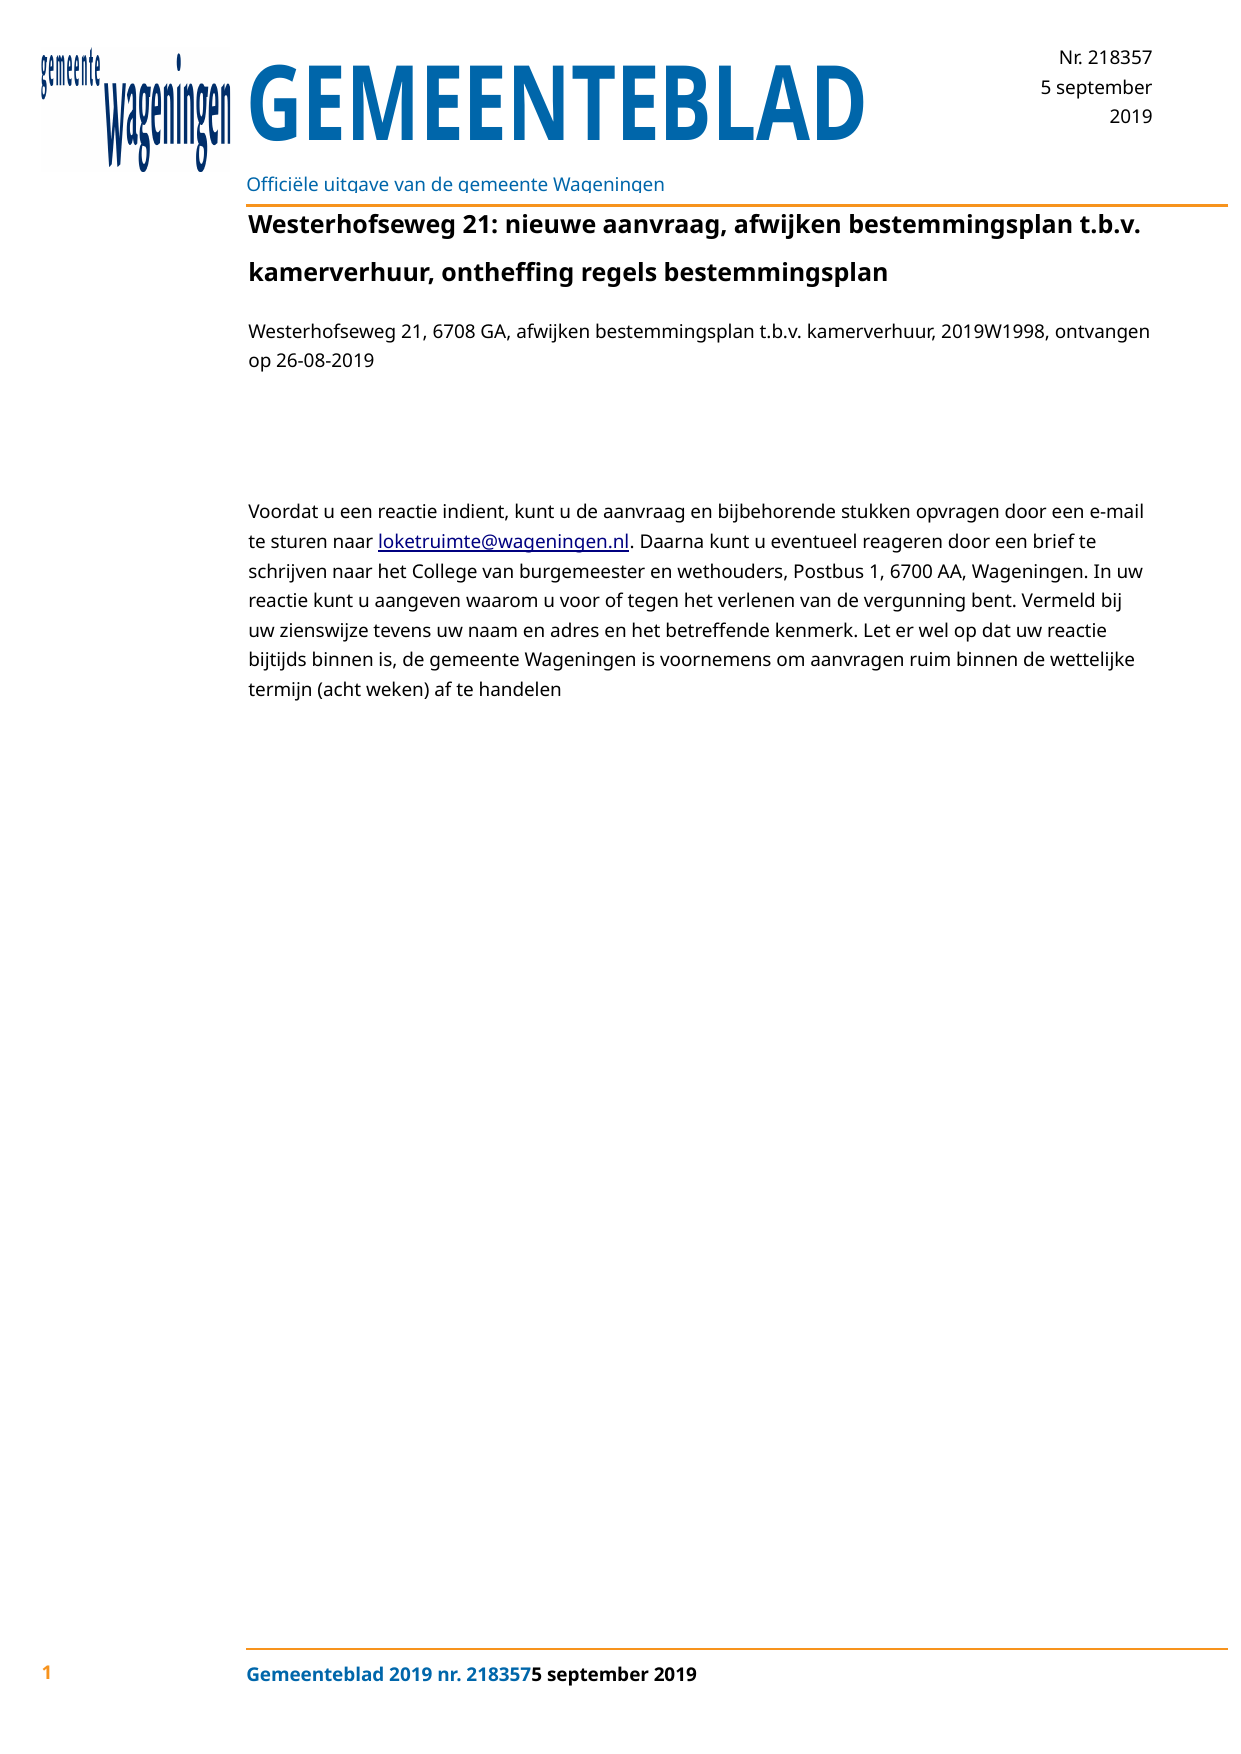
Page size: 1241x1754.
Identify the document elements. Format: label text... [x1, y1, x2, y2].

picture [41, 47, 231, 172]
text Voordat u een reactie indient, kunt u de aanvraag en bijbehorende stukken opvragen door een e-mail te sturen naar loketruimte@wageningen.nl. Daarna kunt u eventueel reageren door een brief te schrijven naar het College van burgemeester en wethouders, Postbus 1, 6700 AA, Wageningen. In uw reactie kunt u aangeven waarom u voor of tegen het verlenen van de vergunning bent. Vermeld bij uw zienswijze tevens uw naam en adres en het betreffende kenmerk. Let er wel op dat uw reactie bijtijds binnen is, de gemeente Wageningen is voornemens om aanvragen ruim binnen de wettelijke termijn (acht weken) af te handelen [248, 499, 1152, 702]
text Westerhofseweg 21: nieuwe aanvraag, afwijken bestemmingsplan t.b.v. kamerverhuur, ontheffing regels bestemmingsplan [248, 207, 1152, 288]
text Westerhofseweg 21, 6708 GA, afwijken bestemmingsplan t.b.v. kamerverhuur, 2019W1998, ontvangen op 26-08-2019 [248, 318, 1152, 373]
